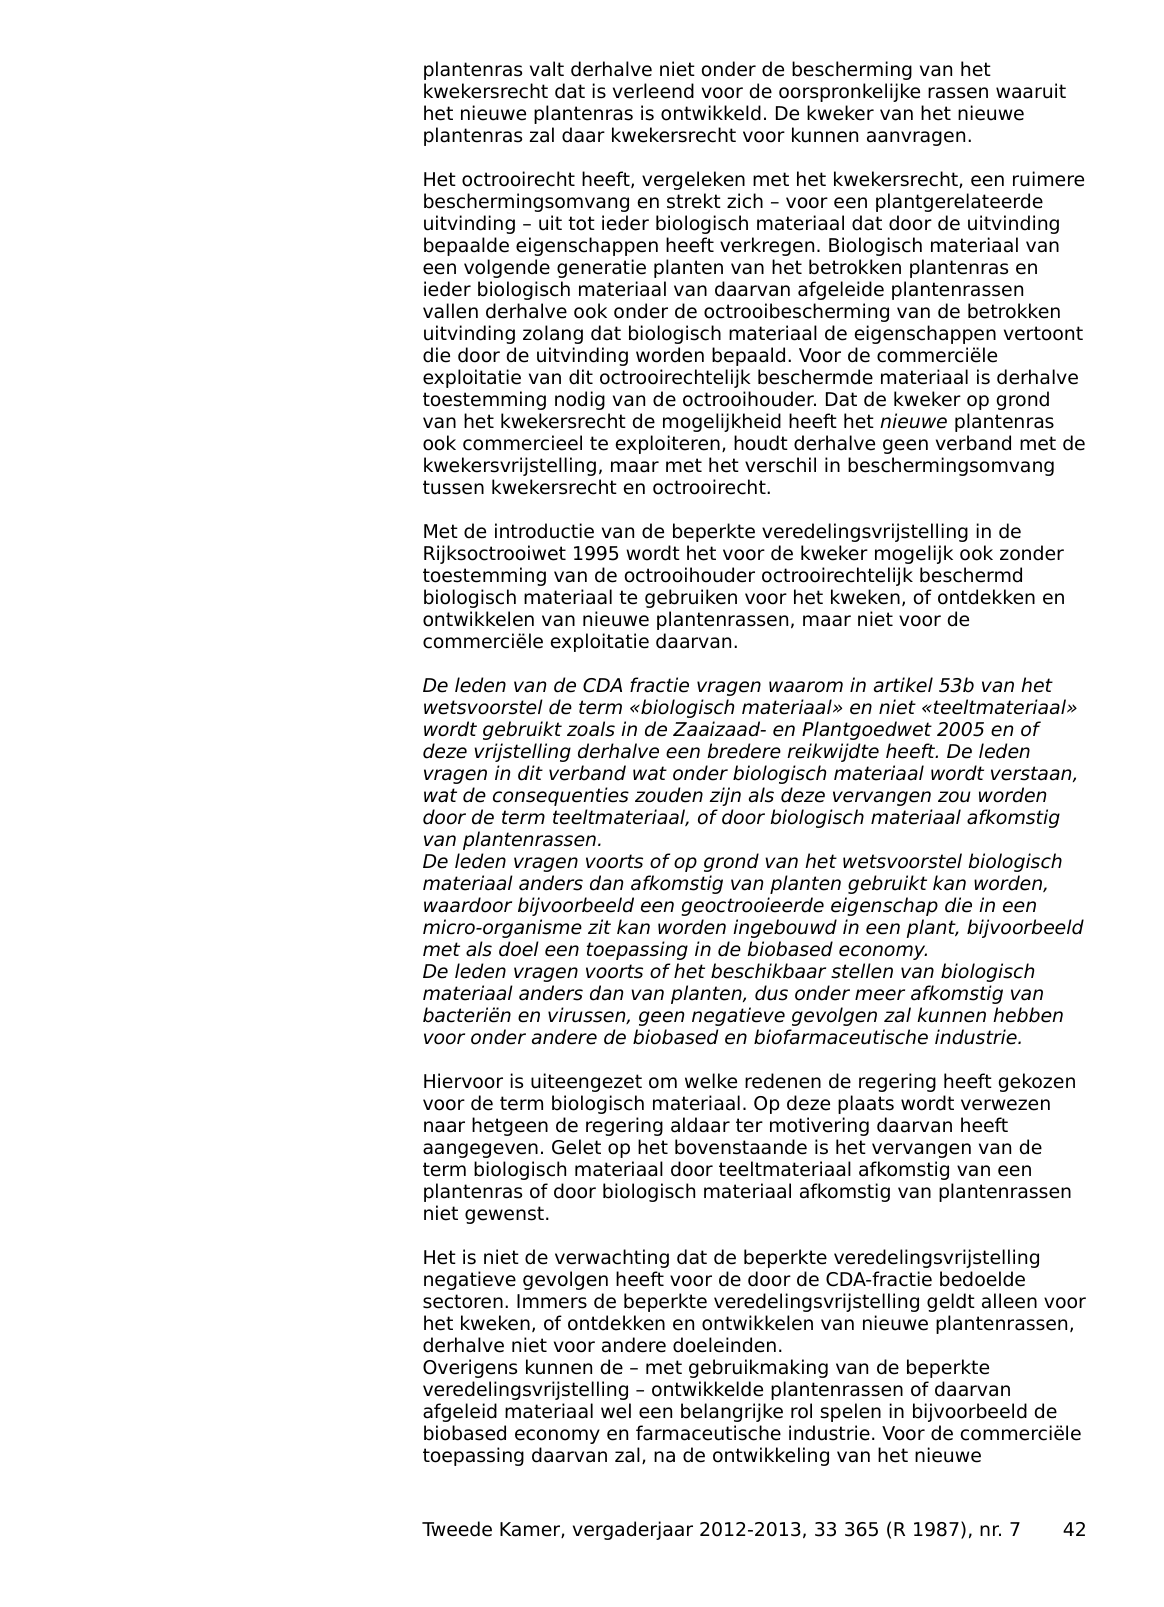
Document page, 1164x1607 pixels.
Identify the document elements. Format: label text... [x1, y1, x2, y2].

text plantenras valt derhalve niet onder de bescherming van het kwekersrecht dat is verleend voor de oorspronkelijke rassen waaruit het nieuwe plantenras is ontwikkeld. De kweker van het nieuwe plantenras zal daar kwekersrecht voor kunnen aanvragen. [422, 59, 1087, 147]
text De leden vragen voorts of op grond van het wetsvoorstel biologisch materiaal anders dan afkomstig van planten gebruikt kan worden, waardoor bijvoorbeeld een geoctrooieerde eigenschap die in een micro-organisme zit kan worden ingebouwd in een plant, bijvoorbeeld met als doel een toepassing in de biobased economy. [422, 851, 1087, 961]
text Hiervoor is uiteengezet om welke redenen de regering heeft gekozen voor de term biologisch materiaal. Op deze plaats wordt verwezen naar hetgeen de regering aldaar ter motivering daarvan heeft aangegeven. Gelet op het bovenstaande is het vervangen van de term biologisch materiaal door teeltmateriaal afkomstig van een plantenras of door biologisch materiaal afkomstig van plantenrassen niet gewenst. [422, 1071, 1087, 1225]
text Met de introductie van de beperkte veredelingsvrijstelling in de Rijksoctrooiwet 1995 wordt het voor de kweker mogelijk ook zonder toestemming van de octrooihouder octrooirechtelijk beschermd biologisch materiaal te gebruiken voor het kweken, of ontdekken en ontwikkelen van nieuwe plantenrassen, maar niet voor de commerciële exploitatie daarvan. [422, 521, 1087, 653]
text Het is niet de verwachting dat de beperkte veredelingsvrijstelling negatieve gevolgen heeft voor de door de CDA-fractie bedoelde sectoren. Immers de beperkte veredelingsvrijstelling geldt alleen voor het kweken, of ontdekken en ontwikkelen van nieuwe plantenrassen, derhalve niet voor andere doeleinden. [422, 1247, 1087, 1357]
text Het octrooirecht heeft, vergeleken met het kwekersrecht, een ruimere beschermingsomvang en strekt zich – voor een plantgerelateerde uitvinding – uit tot ieder biologisch materiaal dat door de uitvinding bepaalde eigenschappen heeft verkregen. Biologisch materiaal van een volgende generatie planten van het betrokken plantenras en ieder biologisch materiaal van daarvan afgeleide plantenrassen vallen derhalve ook onder de octrooibescherming van de betrokken uitvinding zolang dat biologisch materiaal de eigenschappen vertoont die door de uitvinding worden bepaald. Voor de commerciële exploitatie van dit octrooirechtelijk beschermde materiaal is derhalve toestemming nodig van de octrooihouder. Dat de kweker op grond van het kwekersrecht de mogelijkheid heeft het nieuwe plantenras ook commercieel te exploiteren, houdt derhalve geen verband met de kwekersvrijstelling, maar met het verschil in beschermingsomvang tussen kwekersrecht en octrooirecht. [422, 169, 1087, 499]
text Overigens kunnen de – met gebruikmaking van de beperkte veredelingsvrijstelling – ontwikkelde plantenrassen of daarvan afgeleid materiaal wel een belangrijke rol spelen in bijvoorbeeld de biobased economy en farmaceutische industrie. Voor de commerciële toepassing daarvan zal, na de ontwikkeling van het nieuwe [422, 1357, 1087, 1467]
text De leden van de CDA fractie vragen waarom in artikel 53b van het wetsvoorstel de term «biologisch materiaal» en niet «teeltmateriaal» wordt gebruikt zoals in de Zaaizaad- en Plantgoedwet 2005 en of deze vrijstelling derhalve een bredere reikwijdte heeft. De leden vragen in dit verband wat onder biologisch materiaal wordt verstaan, wat de consequenties zouden zijn als deze vervangen zou worden door de term teeltmateriaal, of door biologisch materiaal afkomstig van plantenrassen. [422, 675, 1087, 851]
text De leden vragen voorts of het beschikbaar stellen van biologisch materiaal anders dan van planten, dus onder meer afkomstig van bacteriën en virussen, geen negatieve gevolgen zal kunnen hebben voor onder andere de biobased en biofarmaceutische industrie. [422, 961, 1087, 1049]
